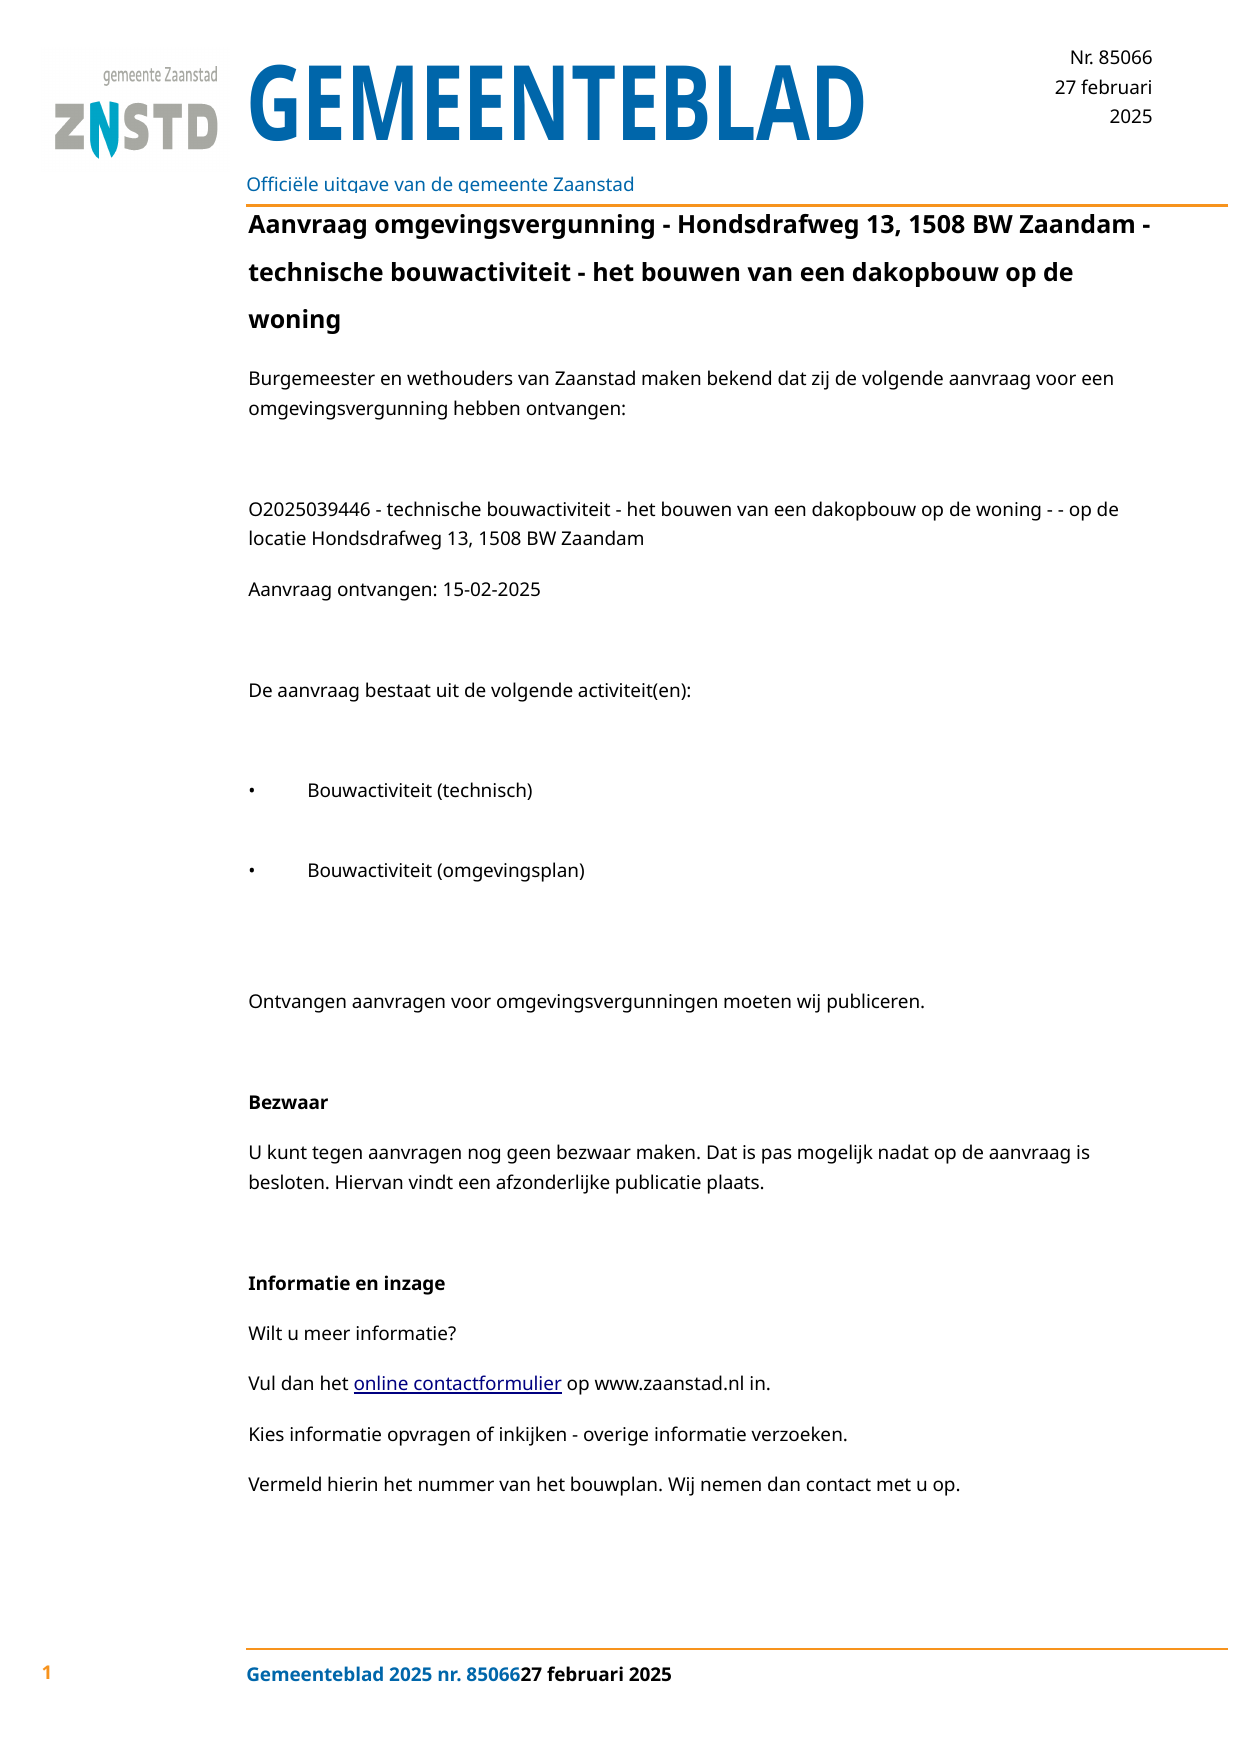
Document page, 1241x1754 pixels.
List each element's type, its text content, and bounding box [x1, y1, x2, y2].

text Burgemeester en wethouders van Zaanstad maken bekend dat zij de volgende aanvraag voor een omgevingsvergunning hebben ontvangen: [248, 366, 1152, 421]
text U kunt tegen aanvragen nog geen bezwaar maken. Dat is pas mogelijk nadat op de aanvraag is besloten. Hiervan vindt een afzonderlijke publicatie plaats. [248, 1139, 1152, 1194]
text Aanvraag omgevingsvergunning - Hondsdrafweg 13, 1508 BW Zaandam - technische bouwactiviteit - het bouwen van een dakopbouw op de woning [248, 207, 1152, 336]
text Aanvraag ontvangen: 15-02-2025 [248, 576, 1152, 602]
text Vermeld hierin het nummer van het bouwplan. Wij nemen dan contact met u op. [248, 1471, 1152, 1497]
list Bouwactiviteit (technisch) [248, 778, 1152, 803]
text Vul dan het online contactformulier op www.zaanstad.nl in. [248, 1371, 1152, 1396]
text O2025039446 - technische bouwactiviteit - het bouwen van een dakopbouw op de woning - - op de locatie Hondsdrafweg 13, 1508 BW Zaandam [248, 496, 1152, 551]
text Informatie en inzage [248, 1270, 1152, 1295]
text Ontvangen aanvragen voor omgevingsvergunningen moeten wij publiceren. [248, 988, 1152, 1014]
list Bouwactiviteit (omgevingsplan) [248, 858, 1152, 883]
text Bezwaar [248, 1089, 1152, 1114]
text Kies informatie opvragen of inkijken - overige informatie verzoeken. [248, 1421, 1152, 1447]
text De aanvraag bestaat uit de volgende activiteit(en): [248, 677, 1152, 702]
text Wilt u meer informatie? [248, 1320, 1152, 1346]
picture [41, 47, 231, 172]
